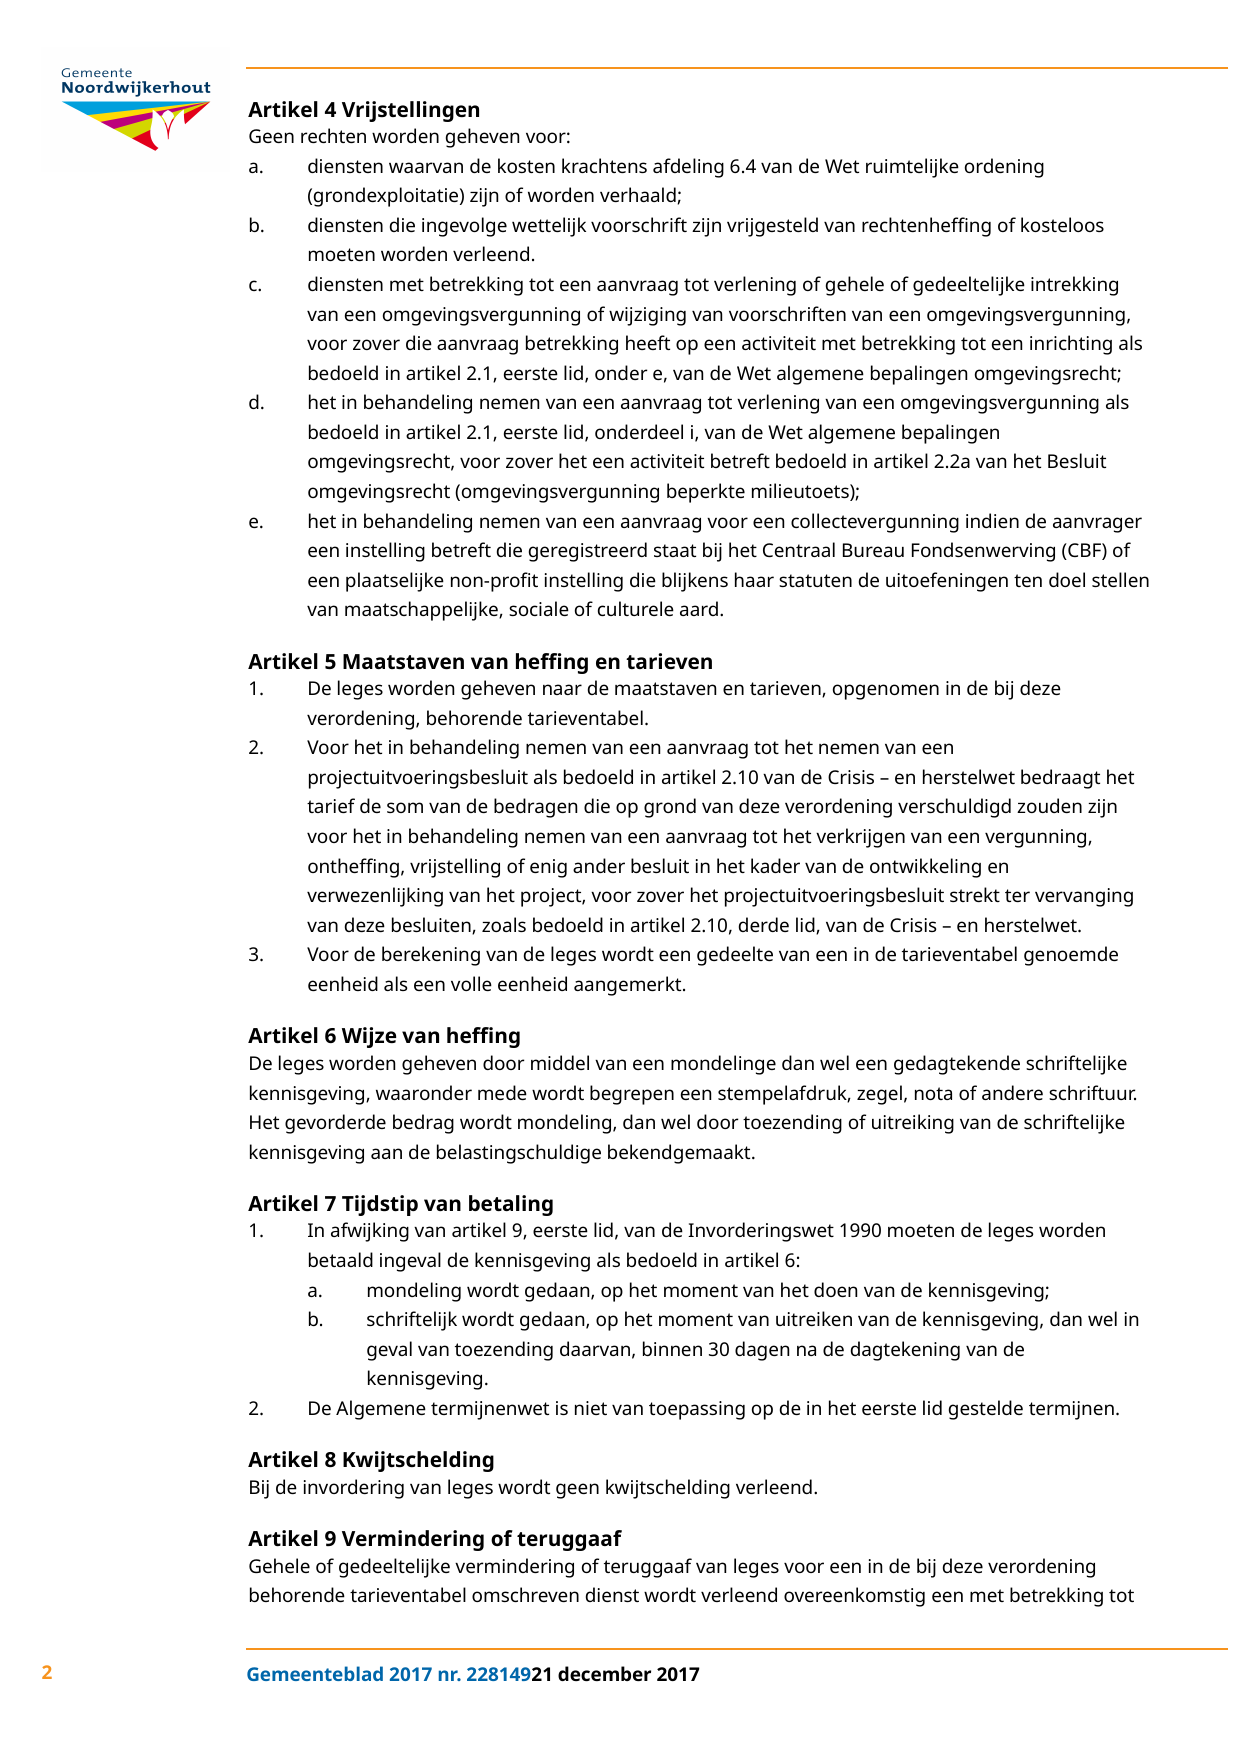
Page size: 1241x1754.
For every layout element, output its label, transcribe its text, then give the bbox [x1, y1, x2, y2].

list het in behandeling nemen van een aanvraag voor een collectevergunning indien de aanvrager een instelling betreft die geregistreerd staat bij het Centraal Bureau Fondsenwerving (CBF) of een plaatselijke non-profit instelling die blijkens haar statuten de uitoefeningen ten doel stellen van maatschappelijke, sociale of culturele aard. [248, 508, 1152, 622]
picture [41, 47, 231, 172]
list Voor het in behandeling nemen van een aanvraag tot het nemen van een projectuitvoeringsbesluit als bedoeld in artikel 2.10 van de Crisis – en herstelwet bedraagt het tarief de som van de bedragen die op grond van deze verordening verschuldigd zouden zijn voor het in behandeling nemen van een aanvraag tot het verkrijgen van een vergunning, ontheffing, vrijstelling of enig ander besluit in het kader van de ontwikkeling en verwezenlijking van het project, voor zover het projectuitvoeringsbesluit strekt ter vervanging van deze besluiten, zoals bedoeld in artikel 2.10, derde lid, van de Crisis – en herstelwet. [248, 734, 1152, 938]
text Bij de invordering van leges wordt geen kwijtschelding verleend. [248, 1474, 1152, 1500]
list De leges worden geheven naar de maatstaven en tarieven, opgenomen in de bij deze verordening, behorende tarieventabel. [248, 675, 1152, 731]
list diensten waarvan de kosten krachtens afdeling 6.4 van de Wet ruimtelijke ordening (grondexploitatie) zijn of worden verhaald; [248, 153, 1152, 208]
text Artikel 8 Kwijtschelding [248, 1446, 1152, 1474]
text Gehele of gedeeltelijke vermindering of teruggaaf van leges voor een in de bij deze verordening behorende tarieventabel omschreven dienst wordt verleend overeenkomstig een met betrekking tot [248, 1553, 1152, 1608]
text De leges worden geheven door middel van een mondelinge dan wel een gedagtekende schriftelijke kennisgeving, waaronder mede wordt begrepen een stempelafdruk, zegel, nota of andere schriftuur. Het gevorderde bedrag wordt mondeling, dan wel door toezending of uitreiking van de schriftelijke kennisgeving aan de belastingschuldige bekendgemaakt. [248, 1050, 1152, 1164]
list diensten met betrekking tot een aanvraag tot verlening of gehele of gedeeltelijke intrekking van een omgevingsvergunning of wijziging van voorschriften van een omgevingsvergunning, voor zover die aanvraag betrekking heeft op een activiteit met betrekking tot een inrichting als bedoeld in artikel 2.1, eerste lid, onder e, van de Wet algemene bepalingen omgevingsrecht; [248, 271, 1152, 386]
list schriftelijk wordt gedaan, op het moment van uitreiken van de kennisgeving, dan wel in geval van toezending daarvan, binnen 30 dagen na de dagtekening van de kennisgeving. [307, 1306, 1152, 1391]
list het in behandeling nemen van een aanvraag tot verlening van een omgevingsvergunning als bedoeld in artikel 2.1, eerste lid, onderdeel i, van de Wet algemene bepalingen omgevingsrecht, voor zover het een activiteit betreft bedoeld in artikel 2.2a van het Besluit omgevingsrecht (omgevingsvergunning beperkte milieutoets); [248, 389, 1152, 504]
list mondeling wordt gedaan, op het moment van het doen van de kennisgeving; [307, 1277, 1152, 1303]
text Artikel 7 Tijdstip van betaling [248, 1189, 1152, 1218]
text Artikel 4 Vrijstellingen [248, 95, 1152, 123]
list In afwijking van artikel 9, eerste lid, van de Invorderingswet 1990 moeten de leges worden betaald ingeval de kennisgeving als bedoeld in artikel 6: [248, 1218, 1152, 1273]
list diensten die ingevolge wettelijk voorschrift zijn vrijgesteld van rechtenheffing of kosteloos moeten worden verleend. [248, 212, 1152, 267]
text Geen rechten worden geheven voor: [248, 123, 1152, 149]
text Artikel 6 Wijze van heffing [248, 1022, 1152, 1050]
list Voor de berekening van de leges wordt een gedeelte van een in de tarieventabel genoemde eenheid als een volle eenheid aangemerkt. [248, 942, 1152, 997]
list De Algemene termijnenwet is niet van toepassing op de in het eerste lid gestelde termijnen. [248, 1395, 1152, 1421]
text Artikel 5 Maatstaven van heffing en tarieven [248, 647, 1152, 675]
text Artikel 9 Vermindering of teruggaaf [248, 1524, 1152, 1553]
